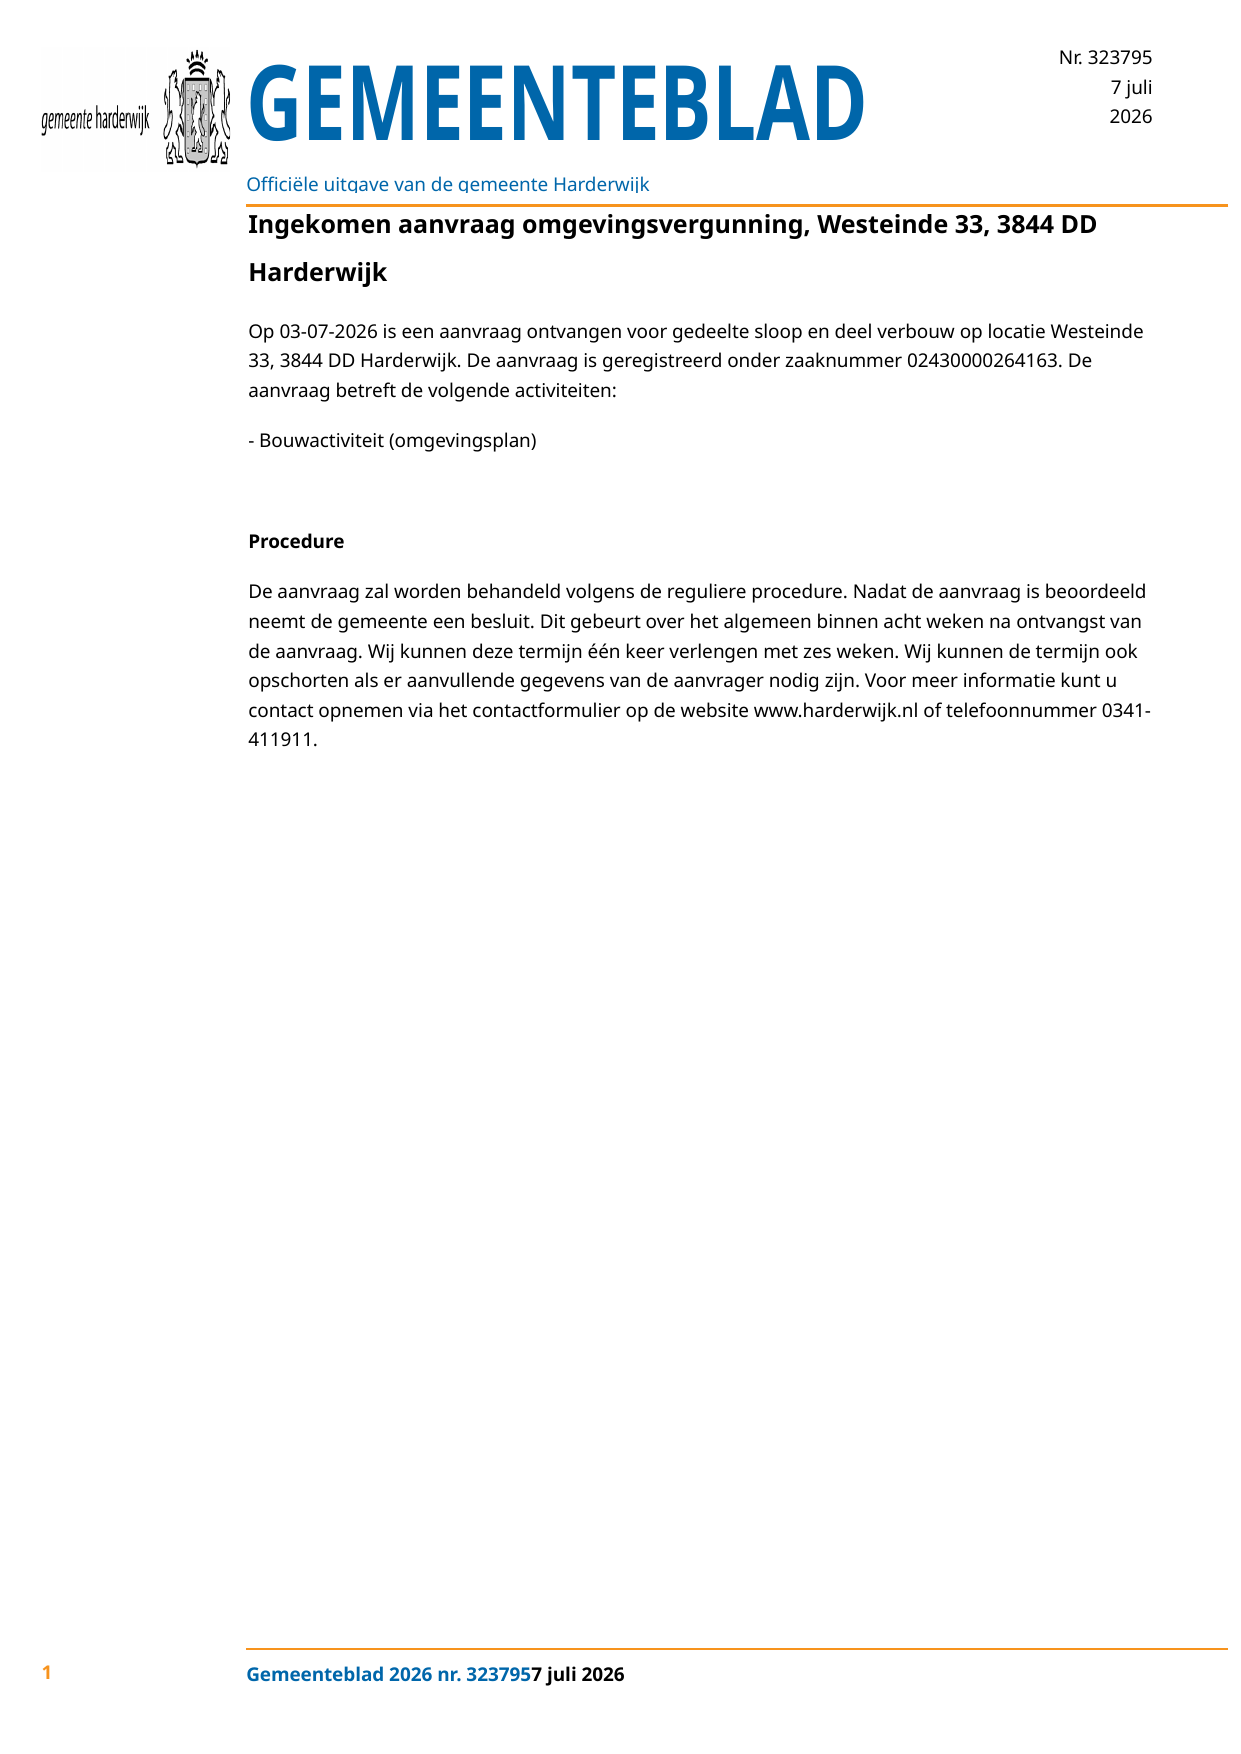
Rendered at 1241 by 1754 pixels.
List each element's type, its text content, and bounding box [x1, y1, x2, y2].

text Op 03-07-2026 is een aanvraag ontvangen voor gedeelte sloop en deel verbouw op locatie Westeinde 33, 3844 DD Harderwijk. De aanvraag is geregistreerd onder zaaknummer 02430000264163. De aanvraag betreft de volgende activiteiten: [248, 318, 1152, 403]
picture [41, 47, 231, 172]
text - Bouwactiviteit (omgevingsplan) [248, 427, 1152, 453]
text Procedure [248, 528, 1152, 554]
text De aanvraag zal worden behandeld volgens de reguliere procedure. Nadat de aanvraag is beoordeeld neemt de gemeente een besluit. Dit gebeurt over het algemeen binnen acht weken na ontvangst van de aanvraag. Wij kunnen deze termijn één keer verlengen met zes weken. Wij kunnen de termijn ook opschorten als er aanvullende gegevens van de aanvrager nodig zijn. Voor meer informatie kunt u contact opnemen via het contactformulier op de website www.harderwijk.nl of telefoonnummer 0341-411911. [248, 579, 1152, 752]
text Ingekomen aanvraag omgevingsvergunning, Westeinde 33, 3844 DD Harderwijk [248, 207, 1152, 288]
